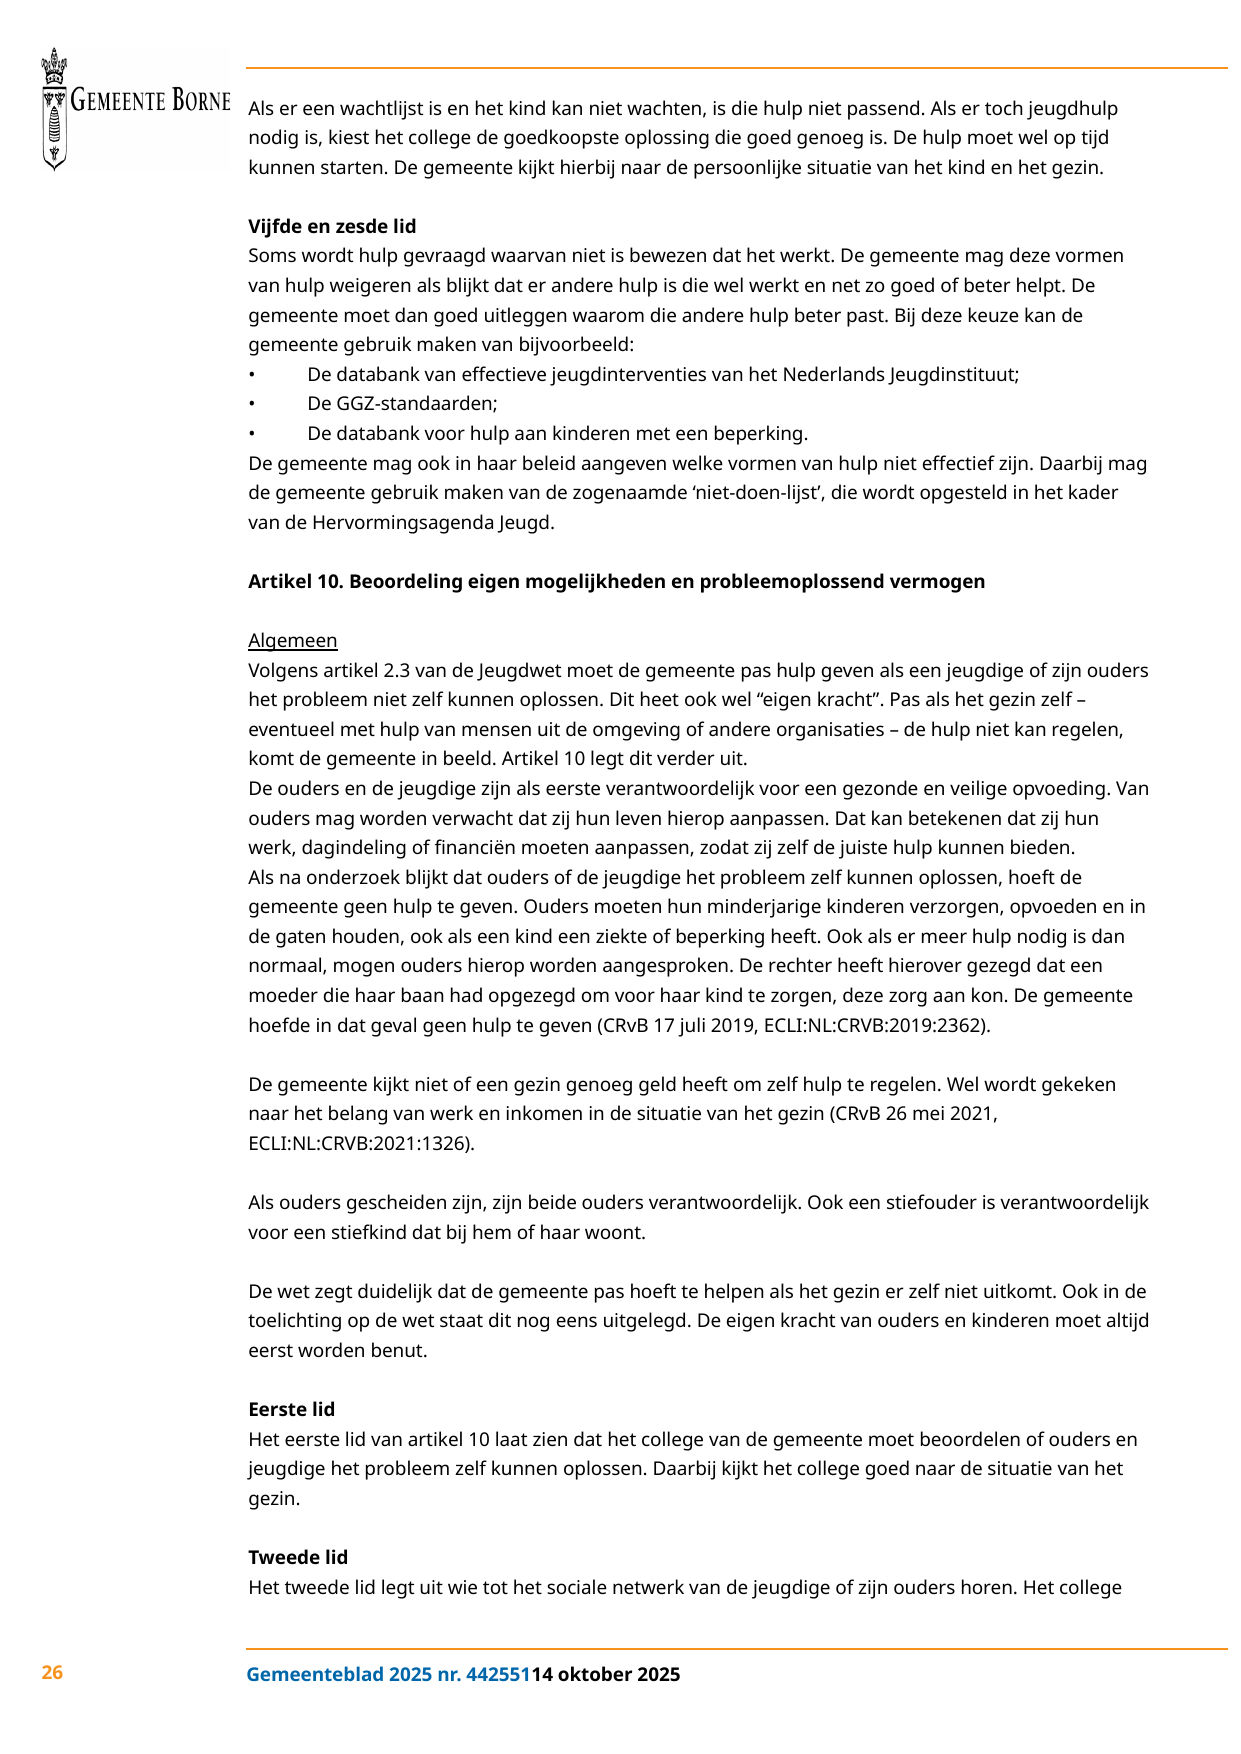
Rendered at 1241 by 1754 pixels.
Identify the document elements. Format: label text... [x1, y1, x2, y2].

text De gemeente kijkt niet of een gezin genoeg geld heeft om zelf hulp te regelen. Wel wordt gekeken naar het belang van werk en inkomen in de situatie van het gezin (CRvB 26 mei 2021, ECLI:NL:CRVB:2021:1326). [248, 1071, 1152, 1156]
list De databank voor hulp aan kinderen met een beperking. [248, 420, 1152, 446]
text Soms wordt hulp gevraagd waarvan niet is bewezen dat het werkt. De gemeente mag deze vormen van hulp weigeren als blijkt dat er andere hulp is die wel werkt en net zo goed of beter helpt. De gemeente moet dan goed uitleggen waarom die andere hulp beter past. Bij deze keuze kan de gemeente gebruik maken van bijvoorbeeld: [248, 243, 1152, 357]
text Als ouders gescheiden zijn, zijn beide ouders verantwoordelijk. Ook een stiefouder is verantwoordelijk voor een stiefkind dat bij hem of haar woont. [248, 1189, 1152, 1245]
text Het eerste lid van artikel 10 laat zien dat het college van de gemeente moet beoordelen of ouders en jeugdige het probleem zelf kunnen oplossen. Daarbij kijkt het college goed naar de situatie van het gezin. [248, 1426, 1152, 1511]
text Artikel 10. Beoordeling eigen mogelijkheden en probleemoplossend vermogen [248, 568, 1152, 594]
text Volgens artikel 2.3 van de Jeugdwet moet de gemeente pas hulp geven als een jeugdige of zijn ouders het probleem niet zelf kunnen oplossen. Dit heet ook wel “eigen kracht”. Pas als het gezin zelf – eventueel met hulp van mensen uit de omgeving of andere organisaties – de hulp niet kan regelen, komt de gemeente in beeld. Artikel 10 legt dit verder uit. [248, 657, 1152, 771]
text Als na onderzoek blijkt dat ouders of de jeugdige het probleem zelf kunnen oplossen, hoeft de gemeente geen hulp te geven. Ouders moeten hun minderjarige kinderen verzorgen, opvoeden en in de gaten houden, ook als een kind een ziekte of beperking heeft. Ook als er meer hulp nodig is dan normaal, mogen ouders hierop worden aangesproken. De rechter heeft hierover gezegd dat een moeder die haar baan had opgezegd om voor haar kind te zorgen, deze zorg aan kon. De gemeente hoefde in dat geval geen hulp te geven (CRvB 17 juli 2019, ECLI:NL:CRVB:2019:2362). [248, 864, 1152, 1038]
text Het tweede lid legt uit wie tot het sociale netwerk van de jeugdige of zijn ouders horen. Het college [248, 1574, 1152, 1600]
list De databank van effectieve jeugdinterventies van het Nederlands Jeugdinstituut; [248, 361, 1152, 387]
text Vijfde en zesde lid [248, 213, 1152, 239]
text Algemeen [248, 627, 1152, 653]
text De gemeente mag ook in haar beleid aangeven welke vormen van hulp niet effectief zijn. Daarbij mag de gemeente gebruik maken van de zogenaamde ‘niet-doen-lijst’, die wordt opgesteld in het kader van de Hervormingsagenda Jeugd. [248, 450, 1152, 535]
picture [41, 47, 231, 172]
text Als er een wachtlijst is en het kind kan niet wachten, is die hulp niet passend. Als er toch jeugdhulp nodig is, kiest het college de goedkoopste oplossing die goed genoeg is. De hulp moet wel op tijd kunnen starten. De gemeente kijkt hierbij naar de persoonlijke situatie van het kind en het gezin. [248, 95, 1152, 180]
text Tweede lid [248, 1544, 1152, 1570]
list De GGZ-standaarden; [248, 391, 1152, 416]
text Eerste lid [248, 1396, 1152, 1422]
text De wet zegt duidelijk dat de gemeente pas hoeft te helpen als het gezin er zelf niet uitkomt. Ook in de toelichting op de wet staat dit nog eens uitgelegd. De eigen kracht van ouders en kinderen moet altijd eerst worden benut. [248, 1278, 1152, 1363]
text De ouders en de jeugdige zijn als eerste verantwoordelijk voor een gezonde en veilige opvoeding. Van ouders mag worden verwacht dat zij hun leven hierop aanpassen. Dat kan betekenen dat zij hun werk, dagindeling of financiën moeten aanpassen, zodat zij zelf de juiste hulp kunnen bieden. [248, 775, 1152, 860]
